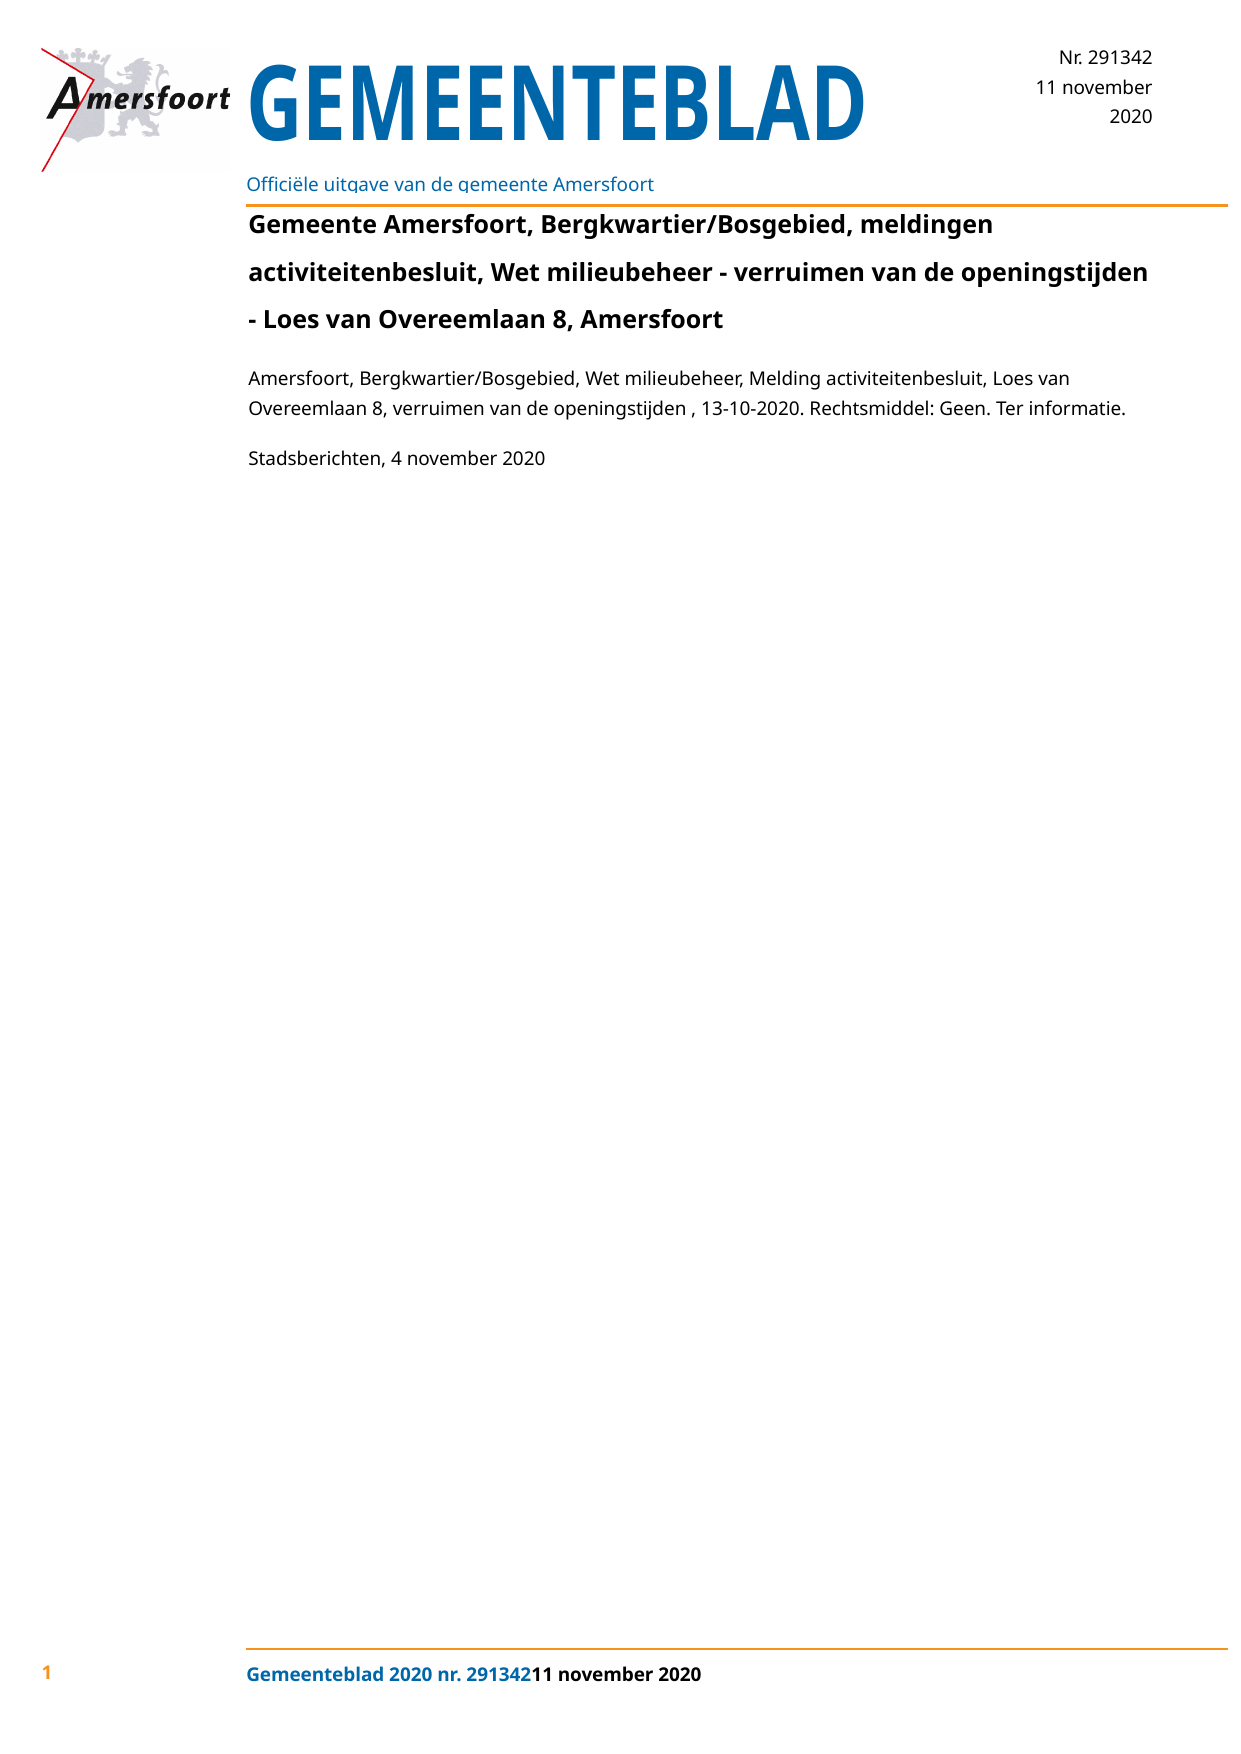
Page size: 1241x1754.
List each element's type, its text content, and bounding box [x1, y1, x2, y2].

text Amersfoort, Bergkwartier/Bosgebied, Wet milieubeheer, Melding activiteitenbesluit, Loes van Overeemlaan 8, verruimen van de openingstijden , 13-10-2020. Rechtsmiddel: Geen. Ter informatie. [248, 366, 1152, 421]
picture [41, 47, 231, 172]
text Stadsberichten, 4 november 2020 [248, 446, 1152, 471]
text Gemeente Amersfoort, Bergkwartier/Bosgebied, meldingen activiteitenbesluit, Wet milieubeheer - verruimen van de openingstijden - Loes van Overeemlaan 8, Amersfoort [248, 207, 1152, 336]
